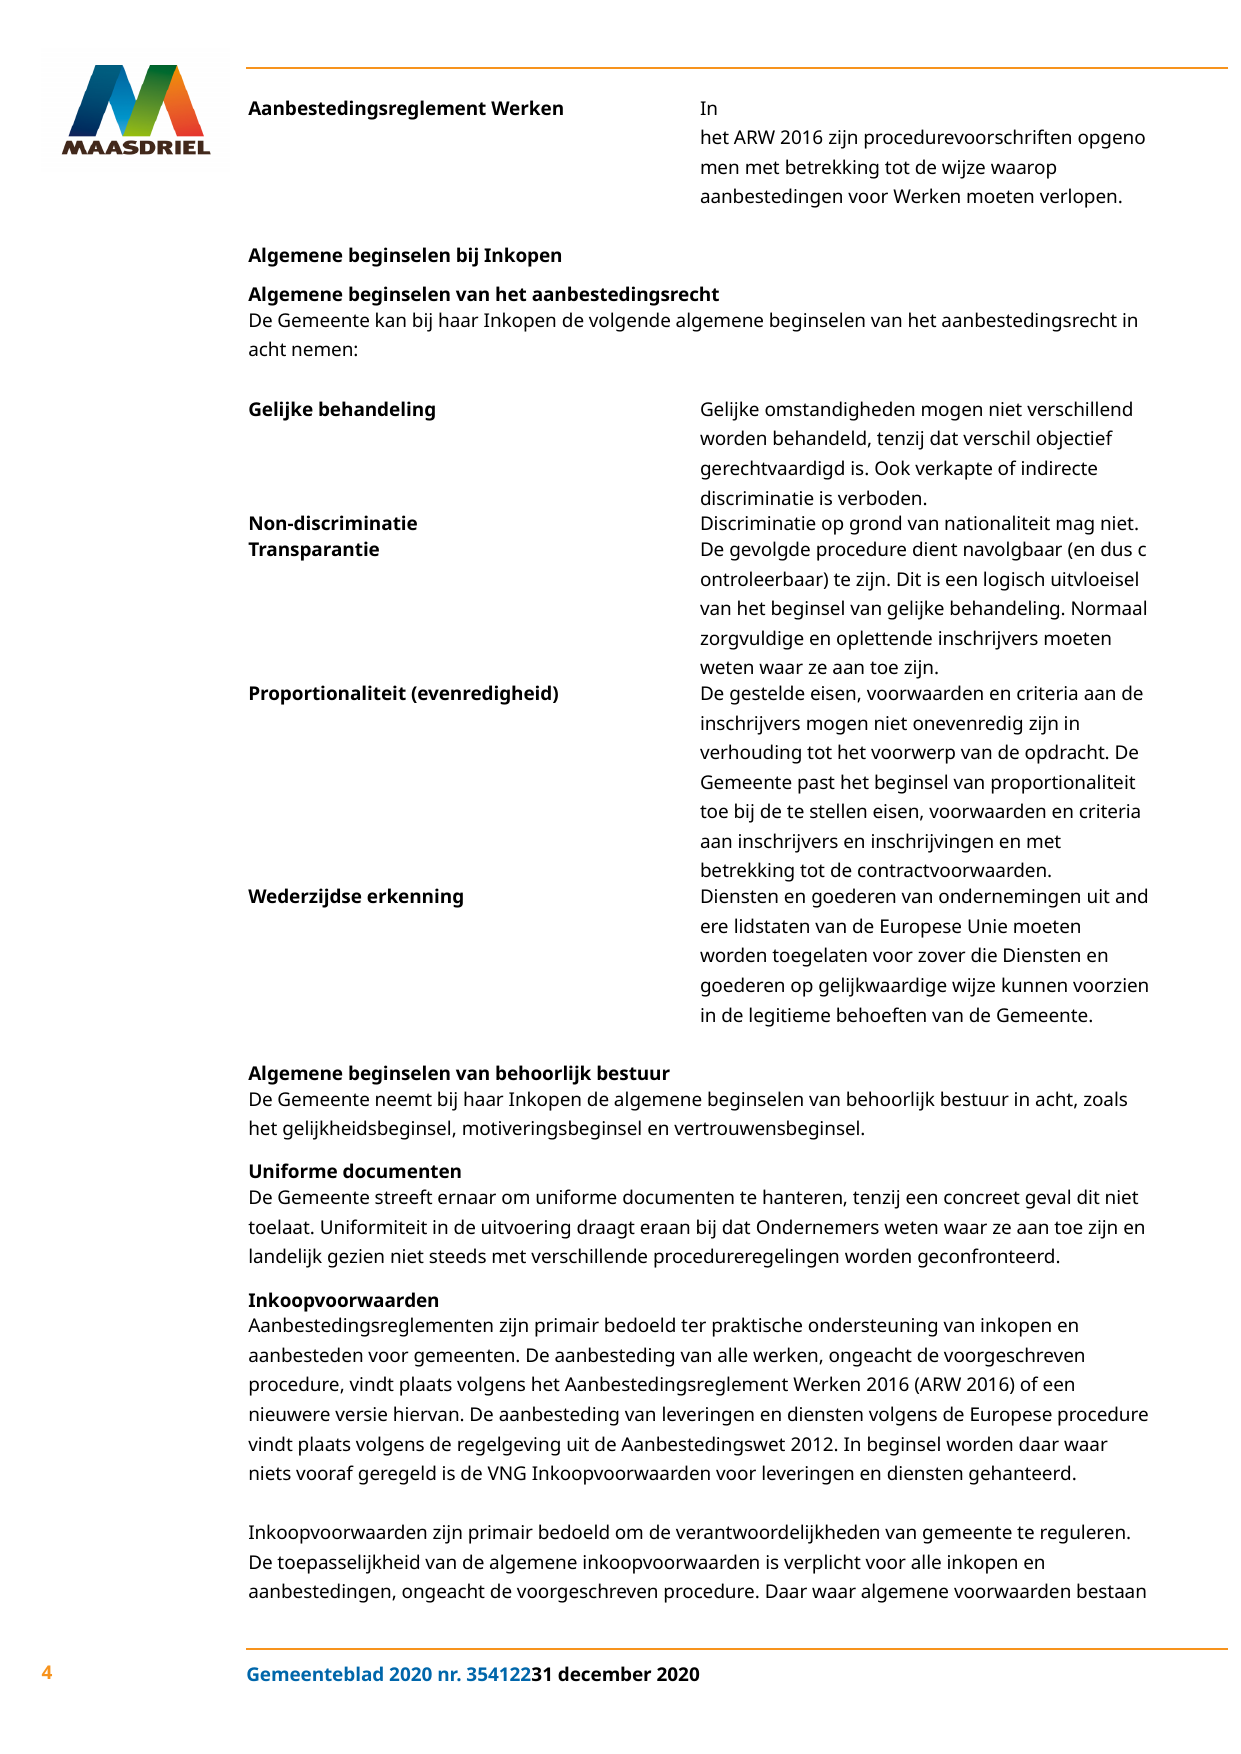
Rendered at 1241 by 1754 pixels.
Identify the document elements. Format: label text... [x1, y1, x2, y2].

table_header Gelijke omstandigheden mogen niet verschillend worden behandeld, tenzij dat verschil objectief gerechtvaardigd is. Ook verkapte of indirecte discriminatie is verboden. [700, 396, 1152, 510]
table_header Gelijke behandeling [248, 396, 700, 510]
text Aanbestedingsreglementen zijn primair bedoeld ter praktische ondersteuning van inkopen en aanbesteden voor gemeenten. De aanbesteding van alle werken, ongeacht de voorgeschreven procedure, vindt plaats volgens het Aanbestedingsreglement Werken 2016 (ARW 2016) of een nieuwere versie hiervan. De aanbesteding van leveringen en diensten volgens de Europese procedure vindt plaats volgens de regelgeving uit de Aanbestedingswet 2012. In beginsel worden daar waar niets vooraf geregeld is de VNG Inkoopvoorwaarden voor leveringen en diensten gehanteerd. [248, 1312, 1152, 1486]
table_cell In het ARW 2016 zijn procedurevoorschriften opgenomen met betrekking tot de wijze waarop aanbestedingen voor Werken moeten verlopen. [700, 95, 1152, 209]
picture [41, 47, 231, 172]
text Inkoopvoorwaarden [248, 1287, 1152, 1312]
table_cell Diensten en goederen van ondernemingen uit andere lidstaten van de Europese Unie moeten worden toegelaten voor zover die Diensten en goederen op gelijkwaardige wijze kunnen voorzien in de legitieme behoeften van de Gemeente. [700, 884, 1152, 1027]
table_cell De gestelde eisen, voorwaarden en criteria aan de inschrijvers mogen niet onevenredig zijn in verhouding tot het voorwerp van de opdracht. De Gemeente past het beginsel van proportionaliteit toe bij de te stellen eisen, voorwaarden en criteria aan inschrijvers en inschrijvingen en met betrekking tot de contractvoorwaarden. [700, 680, 1152, 883]
text De Gemeente neemt bij haar Inkopen de algemene beginselen van behoorlijk bestuur in acht, zoals het gelijkheidsbeginsel, motiveringsbeginsel en vertrouwensbeginsel. [248, 1086, 1152, 1141]
table_cell Non-discriminatie [248, 510, 700, 536]
text Algemene beginselen van behoorlijk bestuur [248, 1060, 1152, 1086]
table_cell Proportionaliteit (evenredigheid) [248, 680, 700, 883]
table_cell Aanbestedingsreglement Werken [248, 95, 700, 209]
text De Gemeente kan bij haar Inkopen de volgende algemene beginselen van het aanbestedingsrecht in acht nemen: [248, 307, 1152, 362]
table_cell Transparantie [248, 536, 700, 680]
table_cell Wederzijdse erkenning [248, 884, 700, 1027]
text De Gemeente streeft ernaar om uniforme documenten te hanteren, tenzij een concreet geval dit niet toelaat. Uniformiteit in de uitvoering draagt eraan bij dat Ondernemers weten waar ze aan toe zijn en landelijk gezien niet steeds met verschillende procedureregelingen worden geconfronteerd. [248, 1184, 1152, 1269]
text Uniforme documenten [248, 1159, 1152, 1184]
table_cell Discriminatie op grond van nationaliteit mag niet. [700, 510, 1152, 536]
text Algemene beginselen bij Inkopen [248, 242, 1152, 268]
text Inkoopvoorwaarden zijn primair bedoeld om de verantwoordelijkheden van gemeente te reguleren. De toepasselijkheid van de algemene inkoopvoorwaarden is verplicht voor alle inkopen en aanbestedingen, ongeacht de voorgeschreven procedure. Daar waar algemene voorwaarden bestaan [248, 1519, 1152, 1604]
table_cell De gevolgde procedure dient navolgbaar (en dus controleerbaar) te zijn. Dit is een logisch uitvloeisel van het beginsel van gelijke behandeling. Normaal zorgvuldige en oplettende inschrijvers moeten weten waar ze aan toe zijn. [700, 536, 1152, 680]
text Algemene beginselen van het aanbestedingsrecht [248, 281, 1152, 307]
